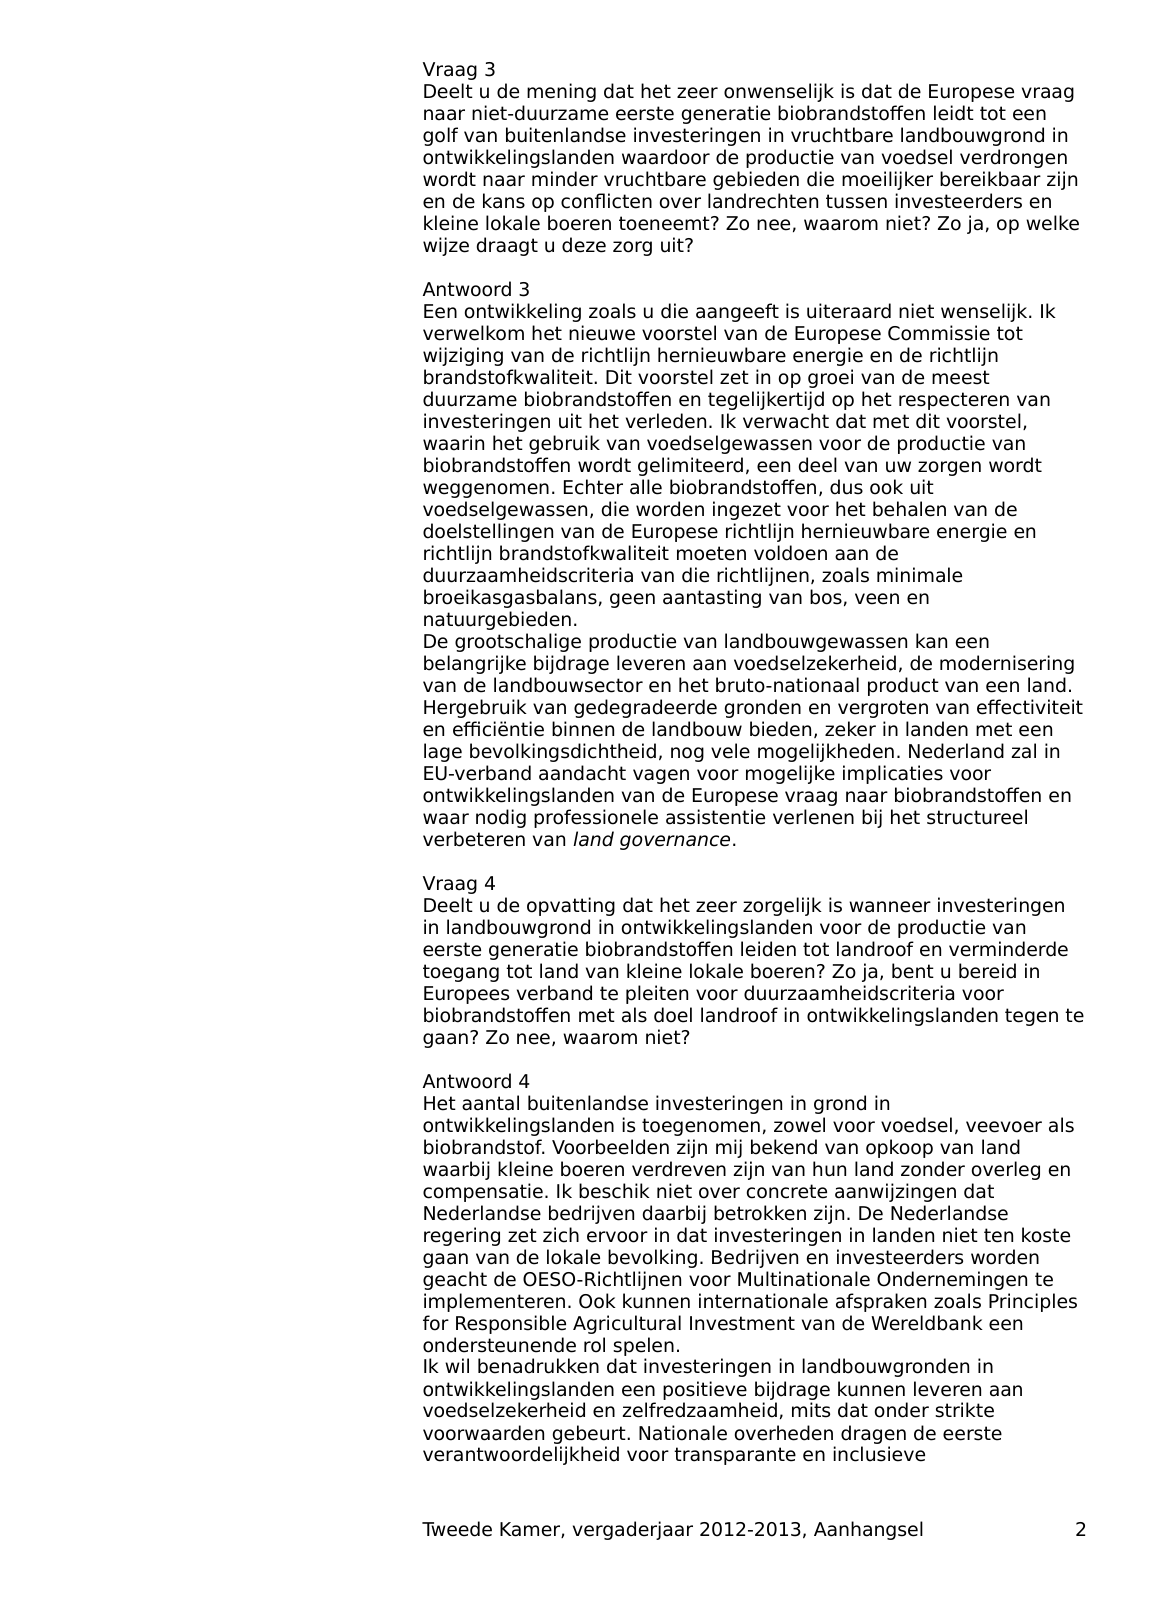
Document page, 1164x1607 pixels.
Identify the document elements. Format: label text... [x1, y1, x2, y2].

text Antwoord 4 [422, 1071, 1087, 1093]
text Deelt u de opvatting dat het zeer zorgelijk is wanneer investeringen in landbouwgrond in ontwikkelingslanden voor de productie van eerste generatie biobrandstoffen leiden tot landroof en verminderde toegang tot land van kleine lokale boeren? Zo ja, bent u bereid in Europees verband te pleiten voor duurzaamheidscriteria voor biobrandstoffen met als doel landroof in ontwikkelingslanden tegen te gaan? Zo nee, waarom niet? [422, 895, 1087, 1048]
text Vraag 4 [422, 873, 1087, 895]
text Vraag 3 [422, 59, 1087, 81]
text De grootschalige productie van landbouwgewassen kan een belangrijke bijdrage leveren aan voedselzekerheid, de modernisering van de landbouwsector en het bruto-nationaal product van een land. [422, 631, 1087, 697]
text Het aantal buitenlandse investeringen in grond in ontwikkelingslanden is toegenomen, zowel voor voedsel, veevoer als biobrandstof. Voorbeelden zijn mij bekend van opkoop van land waarbij kleine boeren verdreven zijn van hun land zonder overleg en compensatie. Ik beschik niet over concrete aanwijzingen dat Nederlandse bedrijven daarbij betrokken zijn. De Nederlandse regering zet zich ervoor in dat investeringen in landen niet ten koste gaan van de lokale bevolking. Bedrijven en investeerders worden geacht de OESO-Richtlijnen voor Multinationale Ondernemingen te implementeren. Ook kunnen internationale afspraken zoals Principles for Responsible Agricultural Investment van de Wereldbank een ondersteunende rol spelen. [422, 1093, 1087, 1356]
text Hergebruik van gedegradeerde gronden en vergroten van effectiviteit en efficiëntie binnen de landbouw bieden, zeker in landen met een lage bevolkingsdichtheid, nog vele mogelijkheden. Nederland zal in EU-verband aandacht vagen voor mogelijke implicaties voor ontwikkelingslanden van de Europese vraag naar biobrandstoffen en waar nodig professionele assistentie verlenen bij het structureel verbeteren van land governance. [422, 697, 1087, 851]
text Antwoord 3 [422, 279, 1087, 301]
text Deelt u de mening dat het zeer onwenselijk is dat de Europese vraag naar niet-duurzame eerste generatie biobrandstoffen leidt tot een golf van buitenlandse investeringen in vruchtbare landbouwgrond in ontwikkelingslanden waardoor de productie van voedsel verdrongen wordt naar minder vruchtbare gebieden die moeilijker bereikbaar zijn en de kans op conflicten over landrechten tussen investeerders en kleine lokale boeren toeneemt? Zo nee, waarom niet? Zo ja, op welke wijze draagt u deze zorg uit? [422, 81, 1087, 257]
text Ik wil benadrukken dat investeringen in landbouwgronden in ontwikkelingslanden een positieve bijdrage kunnen leveren aan voedselzekerheid en zelfredzaamheid, mits dat onder strikte voorwaarden gebeurt. Nationale overheden dragen de eerste verantwoordelijkheid voor transparante en inclusieve [422, 1356, 1087, 1466]
text Een ontwikkeling zoals u die aangeeft is uiteraard niet wenselijk. Ik verwelkom het nieuwe voorstel van de Europese Commissie tot wijziging van de richtlijn hernieuwbare energie en de richtlijn brandstofkwaliteit. Dit voorstel zet in op groei van de meest duurzame biobrandstoffen en tegelijkertijd op het respecteren van investeringen uit het verleden. Ik verwacht dat met dit voorstel, waarin het gebruik van voedselgewassen voor de productie van biobrandstoffen wordt gelimiteerd, een deel van uw zorgen wordt weggenomen. Echter alle biobrandstoffen, dus ook uit voedselgewassen, die worden ingezet voor het behalen van de doelstellingen van de Europese richtlijn hernieuwbare energie en richtlijn brandstofkwaliteit moeten voldoen aan de duurzaamheidscriteria van die richtlijnen, zoals minimale broeikasgasbalans, geen aantasting van bos, veen en natuurgebieden. [422, 301, 1087, 631]
